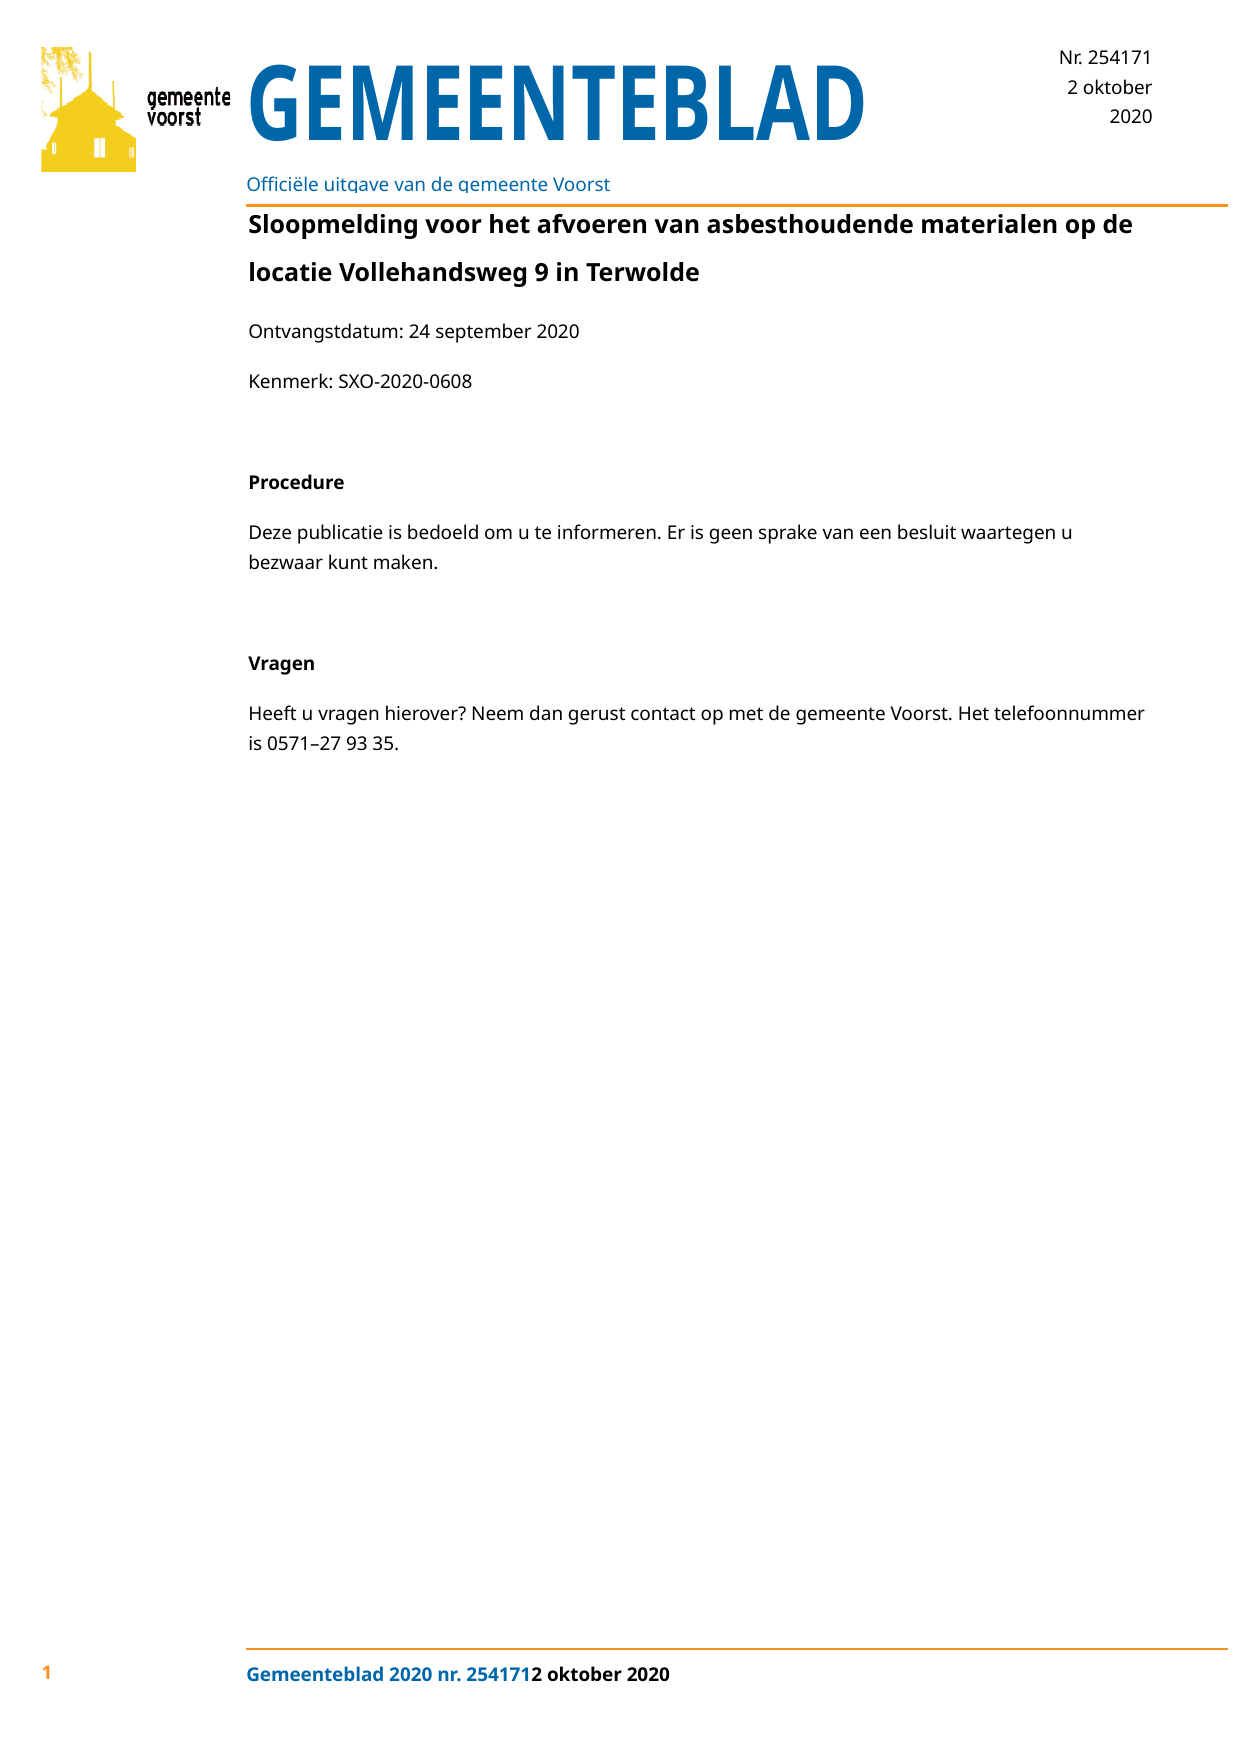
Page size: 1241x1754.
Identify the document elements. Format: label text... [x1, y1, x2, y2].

picture [41, 47, 231, 172]
text Procedure [248, 469, 1152, 495]
text Kenmerk: SXO-2020-0608 [248, 368, 1152, 394]
text Vragen [248, 650, 1152, 676]
text Sloopmelding voor het afvoeren van asbesthoudende materialen op de locatie Vollehandsweg 9 in Terwolde [248, 207, 1152, 288]
text Heeft u vragen hierover? Neem dan gerust contact op met de gemeente Voorst. Het telefoonnummer is 0571–27 93 35. [248, 700, 1152, 756]
text Ontvangstdatum: 24 september 2020 [248, 318, 1152, 344]
text Deze publicatie is bedoeld om u te informeren. Er is geen sprake van een besluit waartegen u bezwaar kunt maken. [248, 519, 1152, 575]
